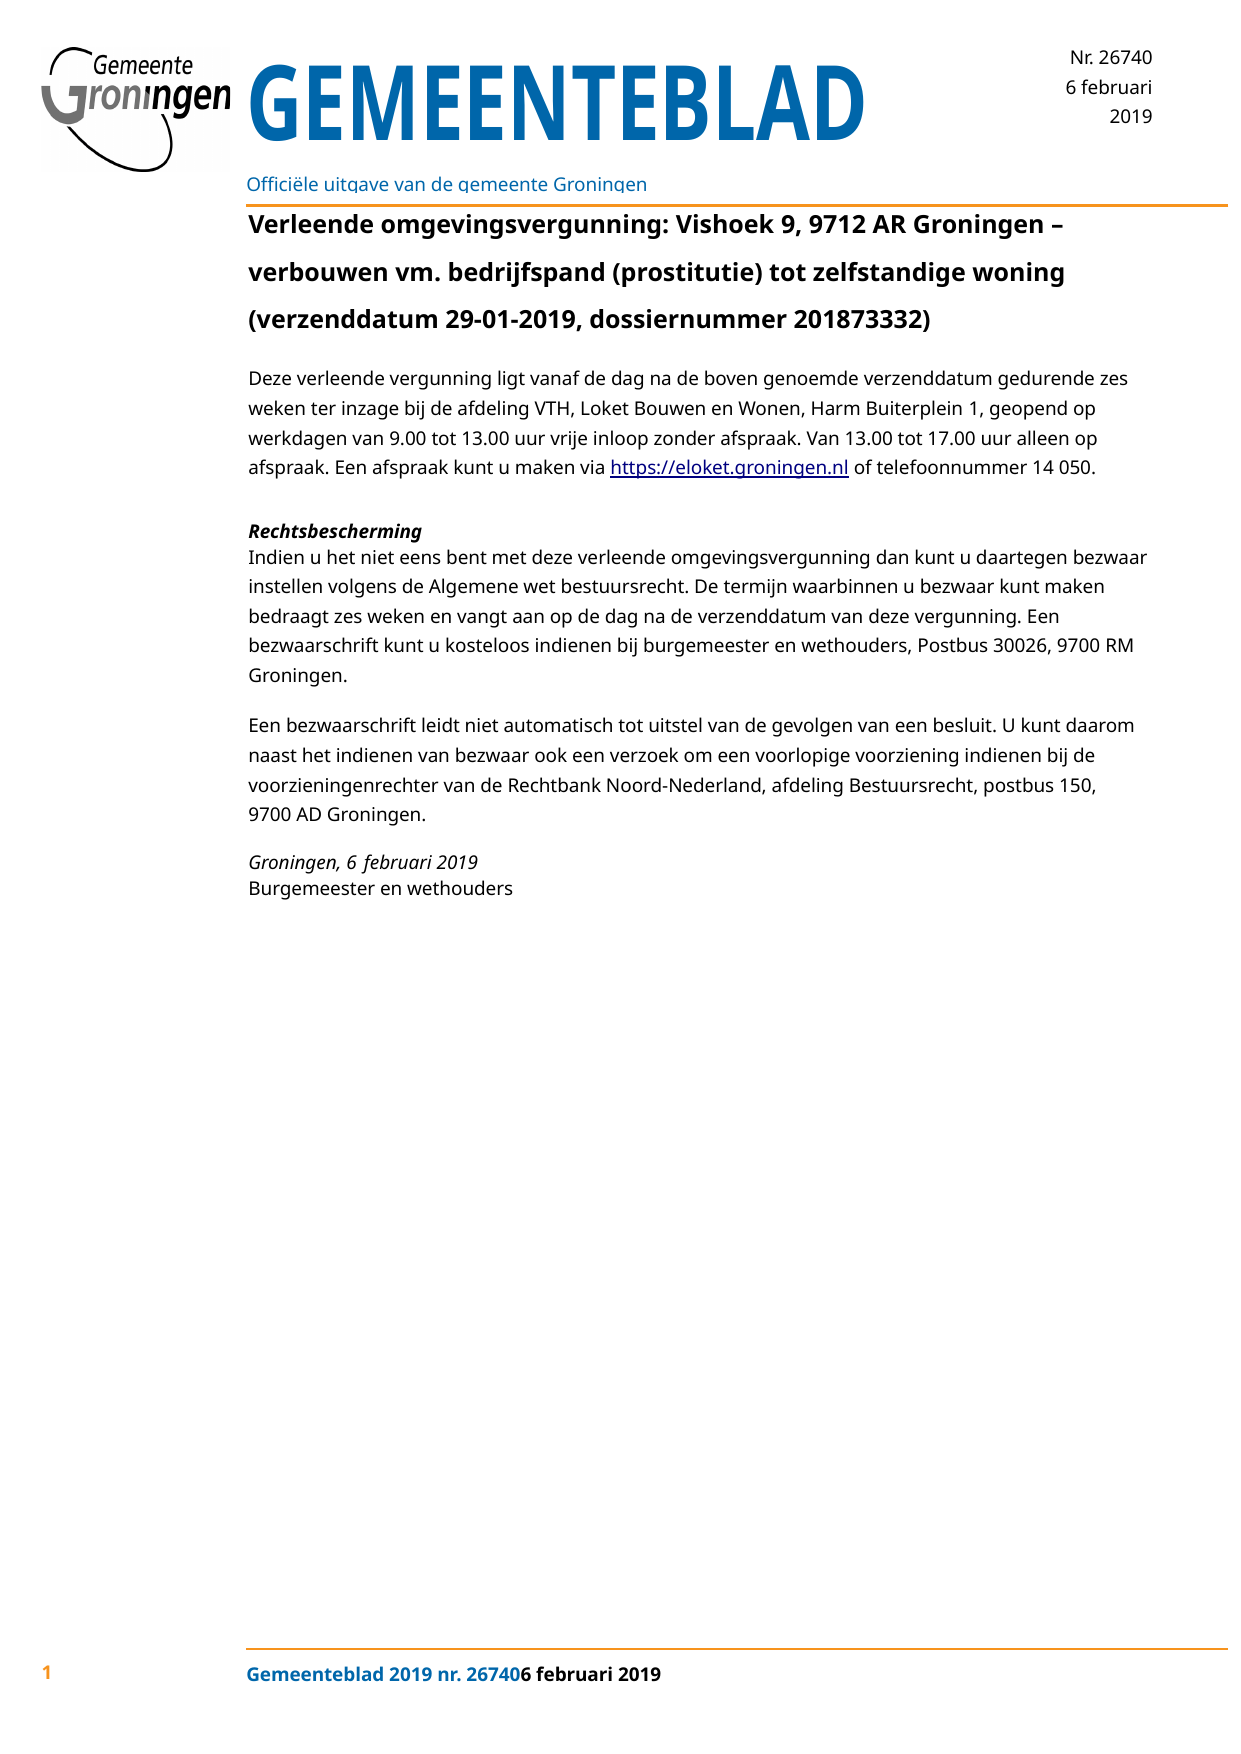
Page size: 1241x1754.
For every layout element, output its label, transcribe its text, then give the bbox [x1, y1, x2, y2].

picture [41, 47, 231, 172]
text Groningen, 6 februari 2019 [248, 849, 1152, 875]
text Verleende omgevingsvergunning: Vishoek 9, 9712 AR Groningen – verbouwen vm. bedrijfspand (prostitutie) tot zelfstandige woning (verzenddatum 29-01-2019, dossiernummer 201873332) [248, 207, 1152, 336]
text Indien u het niet eens bent met deze verleende omgevingsvergunning dan kunt u daartegen bezwaar instellen volgens de Algemene wet bestuursrecht. De termijn waarbinnen u bezwaar kunt maken bedraagt zes weken en vangt aan op de dag na de verzenddatum van deze vergunning. Een bezwaarschrift kunt u kosteloos indienen bij burgemeester en wethouders, Postbus 30026, 9700 RM Groningen. [248, 544, 1152, 688]
text Rechtsbescherming [248, 518, 1152, 544]
text Een bezwaarschrift leidt niet automatisch tot uitstel van de gevolgen van een besluit. U kunt daarom naast het indienen van bezwaar ook een verzoek om een voorlopige voorziening indienen bij de voorzieningenrechter van de Rechtbank Noord-Nederland, afdeling Bestuursrecht, postbus 150, 9700 AD Groningen. [248, 713, 1152, 827]
text Deze verleende vergunning ligt vanaf de dag na de boven genoemde verzenddatum gedurende zes weken ter inzage bij de afdeling VTH, Loket Bouwen en Wonen, Harm Buiterplein 1, geopend op werkdagen van 9.00 tot 13.00 uur vrije inloop zonder afspraak. Van 13.00 tot 17.00 uur alleen op afspraak. Een afspraak kunt u maken via https://eloket.groningen.nl of telefoonnummer 14 050. [248, 366, 1152, 480]
text Burgemeester en wethouders [248, 875, 1152, 901]
